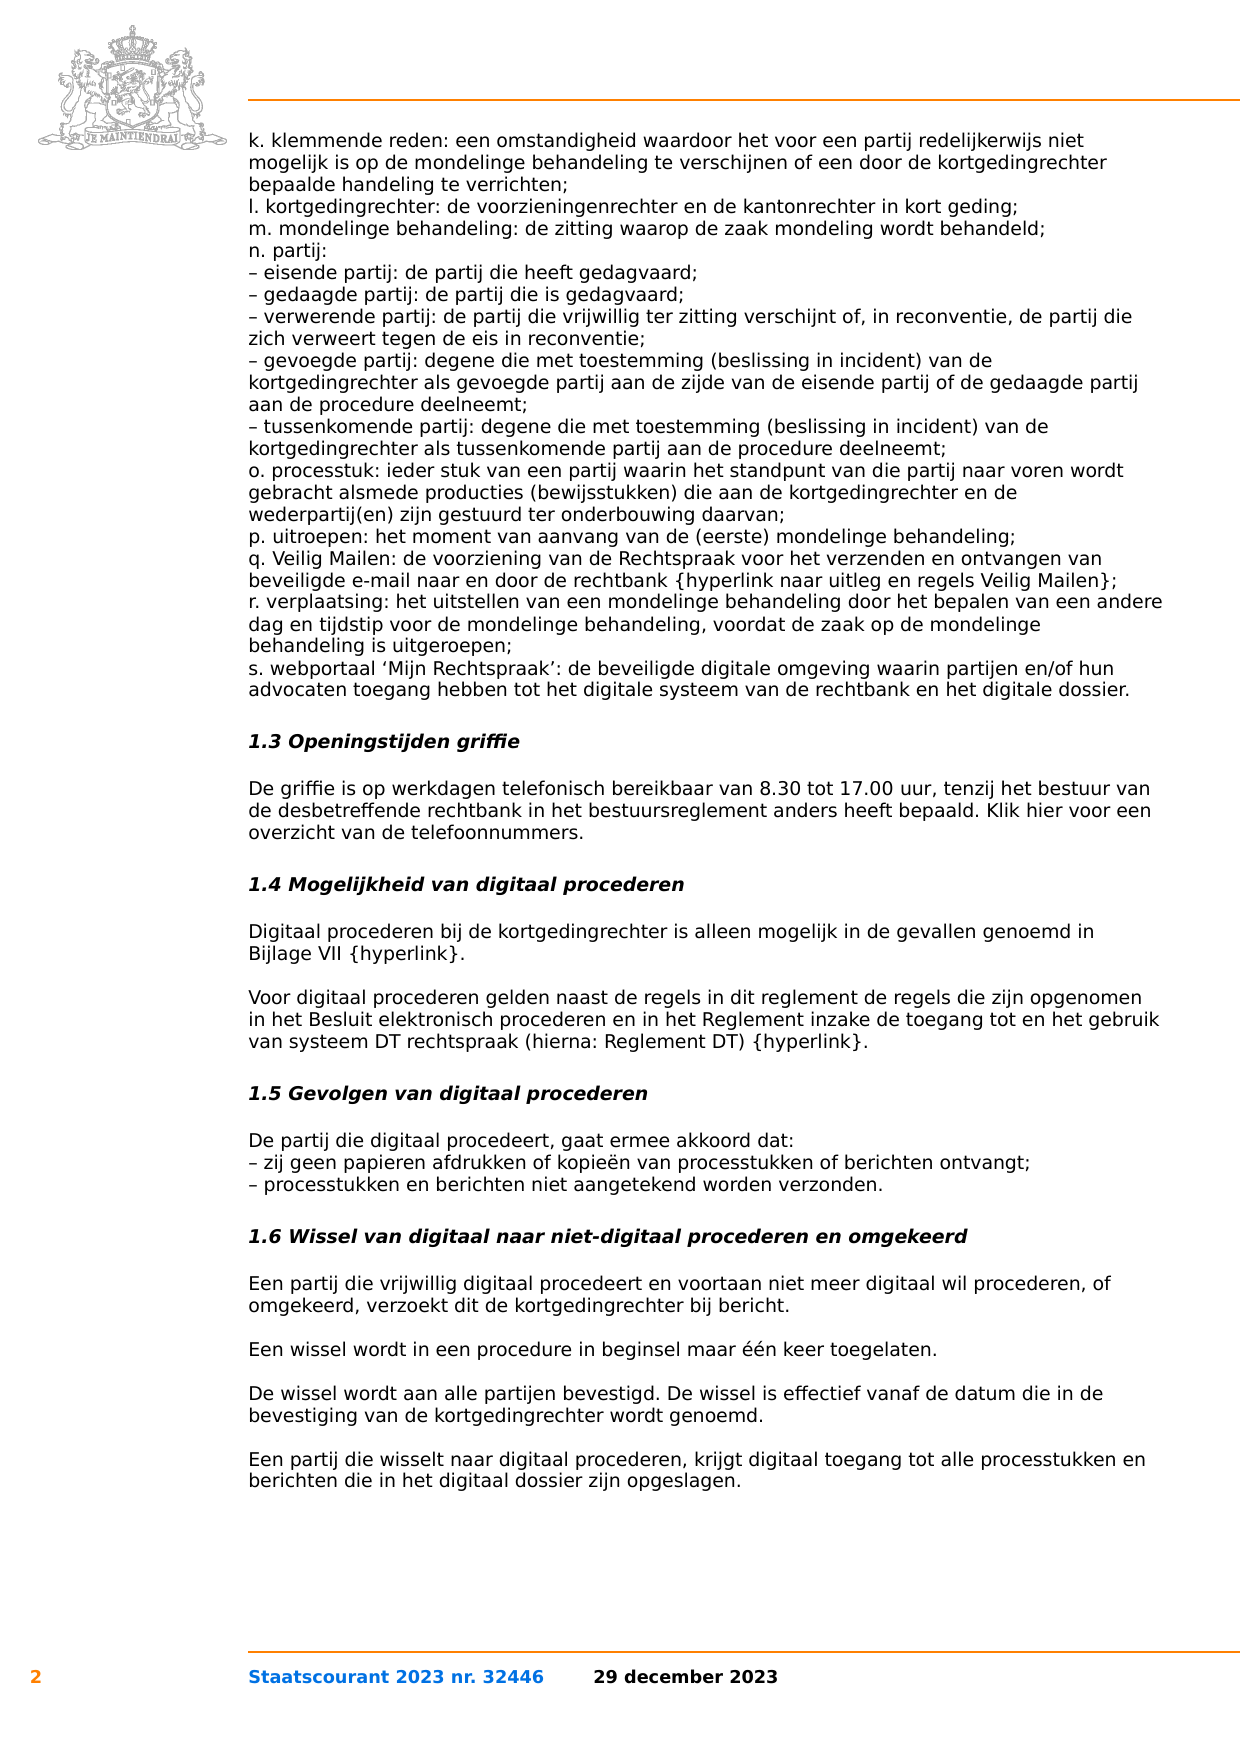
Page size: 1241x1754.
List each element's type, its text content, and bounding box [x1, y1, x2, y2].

text De partij die digitaal procedeert, gaat ermee akkoord dat: [248, 1130, 1163, 1152]
text k. klemmende reden: een omstandigheid waardoor het voor een partij redelijkerwijs niet mogelijk is op de mondelinge behandeling te verschijnen of een door de kortgedingrechter bepaalde handeling te verrichten; [248, 130, 1163, 196]
text o. processtuk: ieder stuk van een partij waarin het standpunt van die partij naar voren wordt gebracht alsmede producties (bewijsstukken) die aan de kortgedingrechter en de wederpartij(en) zijn gestuurd ter onderbouwing daarvan; [248, 459, 1163, 526]
picture [38, 25, 227, 150]
text – gevoegde partij: degene die met toestemming (beslissing in incident) van de kortgedingrechter als gevoegde partij aan de zijde van de eisende partij of de gedaagde partij aan de procedure deelneemt; [248, 350, 1163, 416]
text Digitaal procederen bij de kortgedingrechter is alleen mogelijk in de gevallen genoemd in Bijlage VII {hyperlink}. [248, 921, 1163, 965]
text De griffie is op werkdagen telefonisch bereikbaar van 8.30 tot 17.00 uur, tenzij het bestuur van de desbetreffende rechtbank in het bestuursreglement anders heeft bepaald. Klik hier voor een overzicht van de telefoonnummers. [248, 778, 1163, 844]
text Een partij die vrijwillig digitaal procedeert en voortaan niet meer digitaal wil procederen, of omgekeerd, verzoekt dit de kortgedingrechter bij bericht. [248, 1273, 1163, 1317]
subtitle 1.4 Mogelijkheid van digitaal procederen [248, 874, 1163, 896]
text s. webportaal ‘Mijn Rechtspraak’: de beveiligde digitale omgeving waarin partijen en/of hun advocaten toegang hebben tot het digitale systeem van de rechtbank en het digitale dossier. [248, 657, 1163, 701]
text – eisende partij: de partij die heeft gedagvaard; [248, 262, 1163, 284]
text Een partij die wisselt naar digitaal procederen, krijgt digitaal toegang tot alle processtukken en berichten die in het digitaal dossier zijn opgeslagen. [248, 1448, 1163, 1492]
text r. verplaatsing: het uitstellen van een mondelinge behandeling door het bepalen van een andere dag en tijdstip voor de mondelinge behandeling, voordat de zaak op de mondelinge behandeling is uitgeroepen; [248, 591, 1163, 657]
text – processtukken en berichten niet aangetekend worden verzonden. [248, 1174, 1163, 1196]
text l. kortgedingrechter: de voorzieningenrechter en de kantonrechter in kort geding; [248, 196, 1163, 218]
text – zij geen papieren afdrukken of kopieën van processtukken of berichten ontvangt; [248, 1152, 1163, 1174]
text Een wissel wordt in een procedure in beginsel maar één keer toegelaten. [248, 1339, 1163, 1361]
subtitle 1.3 Openingstijden griffie [248, 731, 1163, 753]
text n. partij: [248, 240, 1163, 262]
subtitle 1.5 Gevolgen van digitaal procederen [248, 1083, 1163, 1105]
text m. mondelinge behandeling: de zitting waarop de zaak mondeling wordt behandeld; [248, 218, 1163, 240]
text p. uitroepen: het moment van aanvang van de (eerste) mondelinge behandeling; [248, 526, 1163, 547]
text – verwerende partij: de partij die vrijwillig ter zitting verschijnt of, in reconventie, de partij die zich verweert tegen de eis in reconventie; [248, 306, 1163, 350]
text – gedaagde partij: de partij die is gedagvaard; [248, 284, 1163, 306]
text – tussenkomende partij: degene die met toestemming (beslissing in incident) van de kortgedingrechter als tussenkomende partij aan de procedure deelneemt; [248, 416, 1163, 459]
text q. Veilig Mailen: de voorziening van de Rechtspraak voor het verzenden en ontvangen van beveiligde e-mail naar en door de rechtbank {hyperlink naar uitleg en regels Veilig Mailen}; [248, 547, 1163, 591]
text De wissel wordt aan alle partijen bevestigd. De wissel is effectief vanaf de datum die in de bevestiging van de kortgedingrechter wordt genoemd. [248, 1383, 1163, 1427]
text Voor digitaal procederen gelden naast de regels in dit reglement de regels die zijn opgenomen in het Besluit elektronisch procederen en in het Reglement inzake de toegang tot en het gebruik van systeem DT rechtspraak (hierna: Reglement DT) {hyperlink}. [248, 987, 1163, 1053]
subtitle 1.6 Wissel van digitaal naar niet-digitaal procederen en omgekeerd [248, 1226, 1163, 1248]
